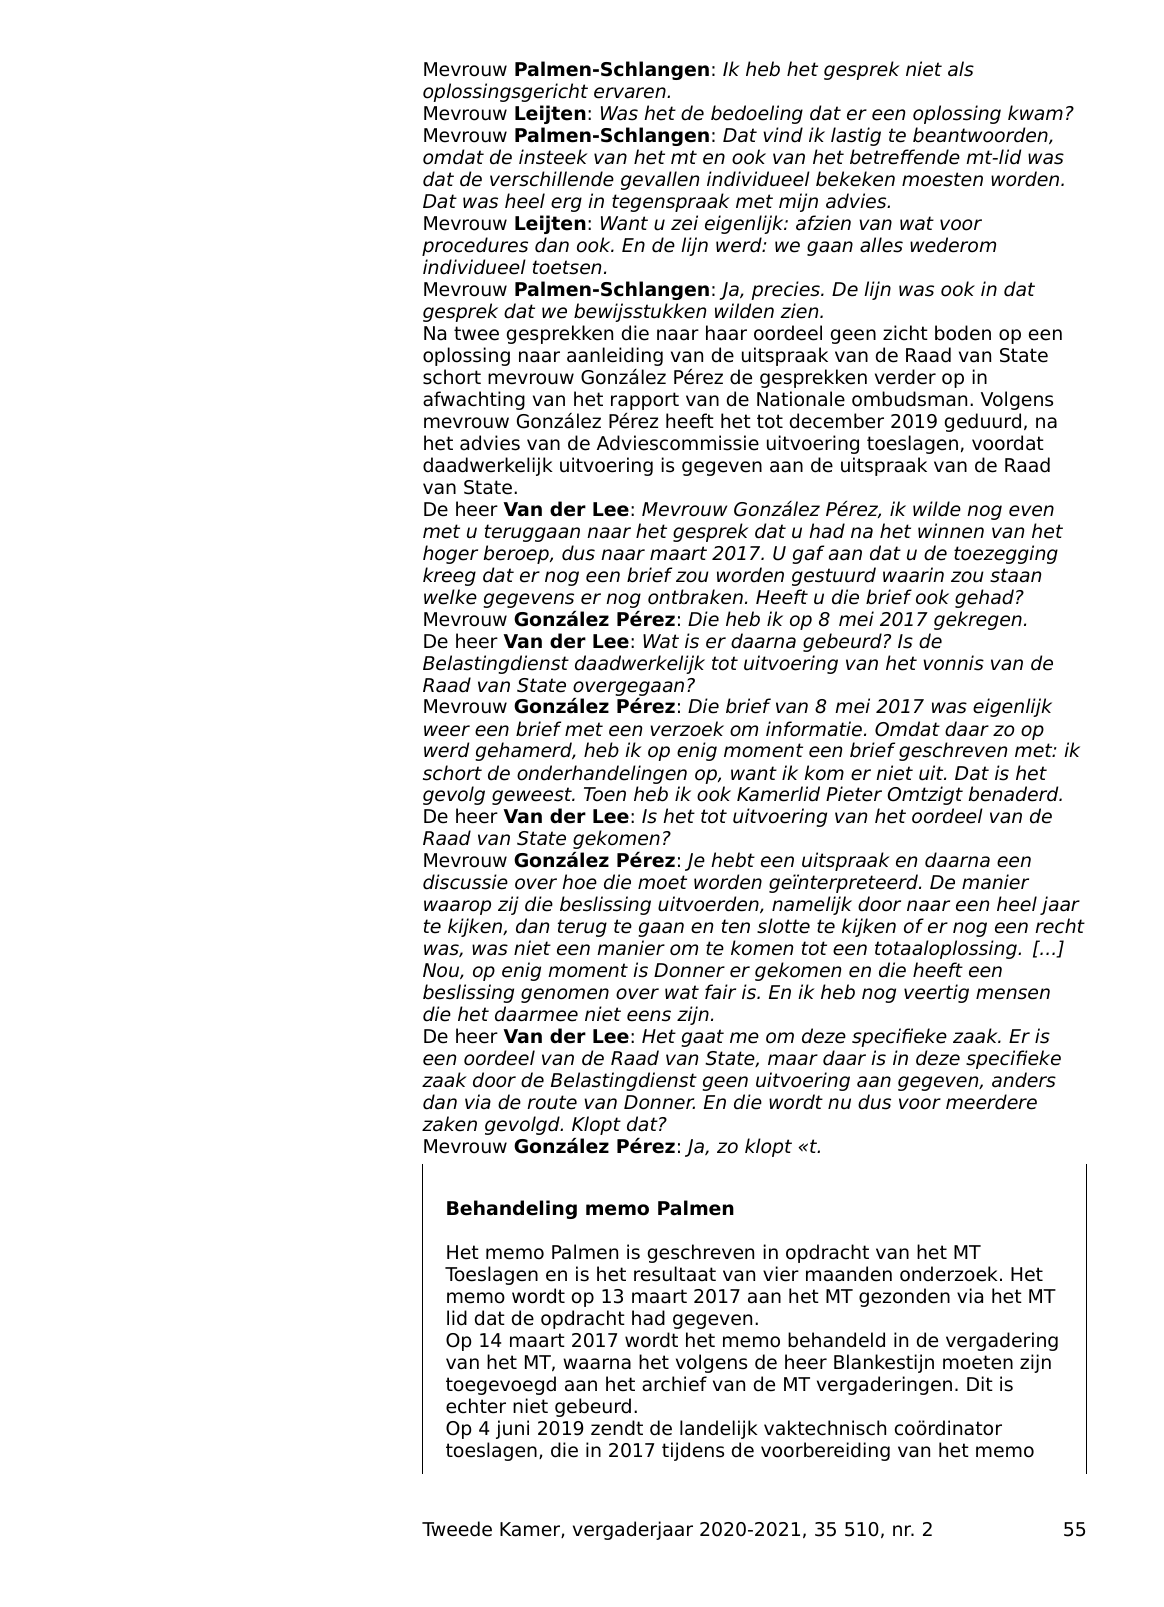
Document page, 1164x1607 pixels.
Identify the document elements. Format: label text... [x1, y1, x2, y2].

text Mevrouw González Pérez: Die brief van 8 mei 2017 was eigenlijk weer een brief met een verzoek om informatie. Omdat daar zo op werd gehamerd, heb ik op enig moment een brief geschreven met: ik schort de onderhandelingen op, want ik kom er niet uit. Dat is het gevolg geweest. Toen heb ik ook Kamerlid Pieter Omtzigt benaderd. [422, 696, 1087, 806]
text Mevrouw González Pérez: Die heb ik op 8 mei 2017 gekregen. [422, 608, 1087, 631]
text De heer Van der Lee: Is het tot uitvoering van het oordeel van de Raad van State gekomen? [422, 806, 1087, 850]
text Mevrouw Palmen-Schlangen: Ja, precies. De lijn was ook in dat gesprek dat we bewijsstukken wilden zien. [422, 279, 1087, 323]
text De heer Van der Lee: Mevrouw González Pérez, ik wilde nog even met u teruggaan naar het gesprek dat u had na het winnen van het hoger beroep, dus naar maart 2017. U gaf aan dat u de toezegging kreeg dat er nog een brief zou worden gestuurd waarin zou staan welke gegevens er nog ontbraken. Heeft u die brief ook gehad? [422, 499, 1087, 608]
text Mevrouw González Pérez: Je hebt een uitspraak en daarna een discussie over hoe die moet worden geïnterpreteerd. De manier waarop zij die beslissing uitvoerden, namelijk door naar een heel jaar te kijken, dan terug te gaan en ten slotte te kijken of er nog een recht was, was niet een manier om te komen tot een totaaloplossing. [...] Nou, op enig moment is Donner er gekomen en die heeft een beslissing genomen over wat fair is. En ik heb nog veertig mensen die het daarmee niet eens zijn. [422, 850, 1087, 1026]
text De heer Van der Lee: Wat is er daarna gebeurd? Is de Belastingdienst daadwerkelijk tot uitvoering van het vonnis van de Raad van State overgegaan? [422, 631, 1087, 696]
text Na twee gesprekken die naar haar oordeel geen zicht boden op een oplossing naar aanleiding van de uitspraak van de Raad van State schort mevrouw González Pérez de gesprekken verder op in afwachting van het rapport van de Nationale ombudsman. Volgens mevrouw González Pérez heeft het tot december 2019 geduurd, na het advies van de Adviescommissie uitvoering toeslagen, voordat daadwerkelijk uitvoering is gegeven aan de uitspraak van de Raad van State. [422, 323, 1087, 499]
text De heer Van der Lee: Het gaat me om deze specifieke zaak. Er is een oordeel van de Raad van State, maar daar is in deze specifieke zaak door de Belastingdienst geen uitvoering aan gegeven, anders dan via de route van Donner. En die wordt nu dus voor meerdere zaken gevolgd. Klopt dat? [422, 1026, 1087, 1136]
table_header Behandeling memo Palmen Het memo Palmen is geschreven in opdracht van het MT Toeslagen en is het resultaat van vier maanden onderzoek. Het memo wordt op 13 maart 2017 aan het MT gezonden via het MT lid dat de opdracht had gegeven. Op 14 maart 2017 wordt het memo behandeld in de vergadering van het MT, waarna het volgens de heer Blankestijn moeten zijn toegevoegd aan het archief van de MT vergaderingen. Dit is echter niet gebeurd. Op 4 juni 2019 zendt de landelijk vaktechnisch coördinator toeslagen, die in 2017 tijdens de voorbereiding van het memo [423, 1164, 1086, 1474]
text Mevrouw González Pérez: Ja, zo klopt «t. [422, 1136, 1087, 1158]
text Mevrouw Leijten: Want u zei eigenlijk: afzien van wat voor procedures dan ook. En de lijn werd: we gaan alles wederom individueel toetsen. [422, 213, 1087, 279]
text Mevrouw Palmen-Schlangen: Ik heb het gesprek niet als oplossingsgericht ervaren. [422, 59, 1087, 103]
text Mevrouw Leijten: Was het de bedoeling dat er een oplossing kwam? [422, 103, 1087, 125]
text Mevrouw Palmen-Schlangen: Dat vind ik lastig te beantwoorden, omdat de insteek van het mt en ook van het betreffende mt-lid was dat de verschillende gevallen individueel bekeken moesten worden. Dat was heel erg in tegenspraak met mijn advies. [422, 125, 1087, 213]
